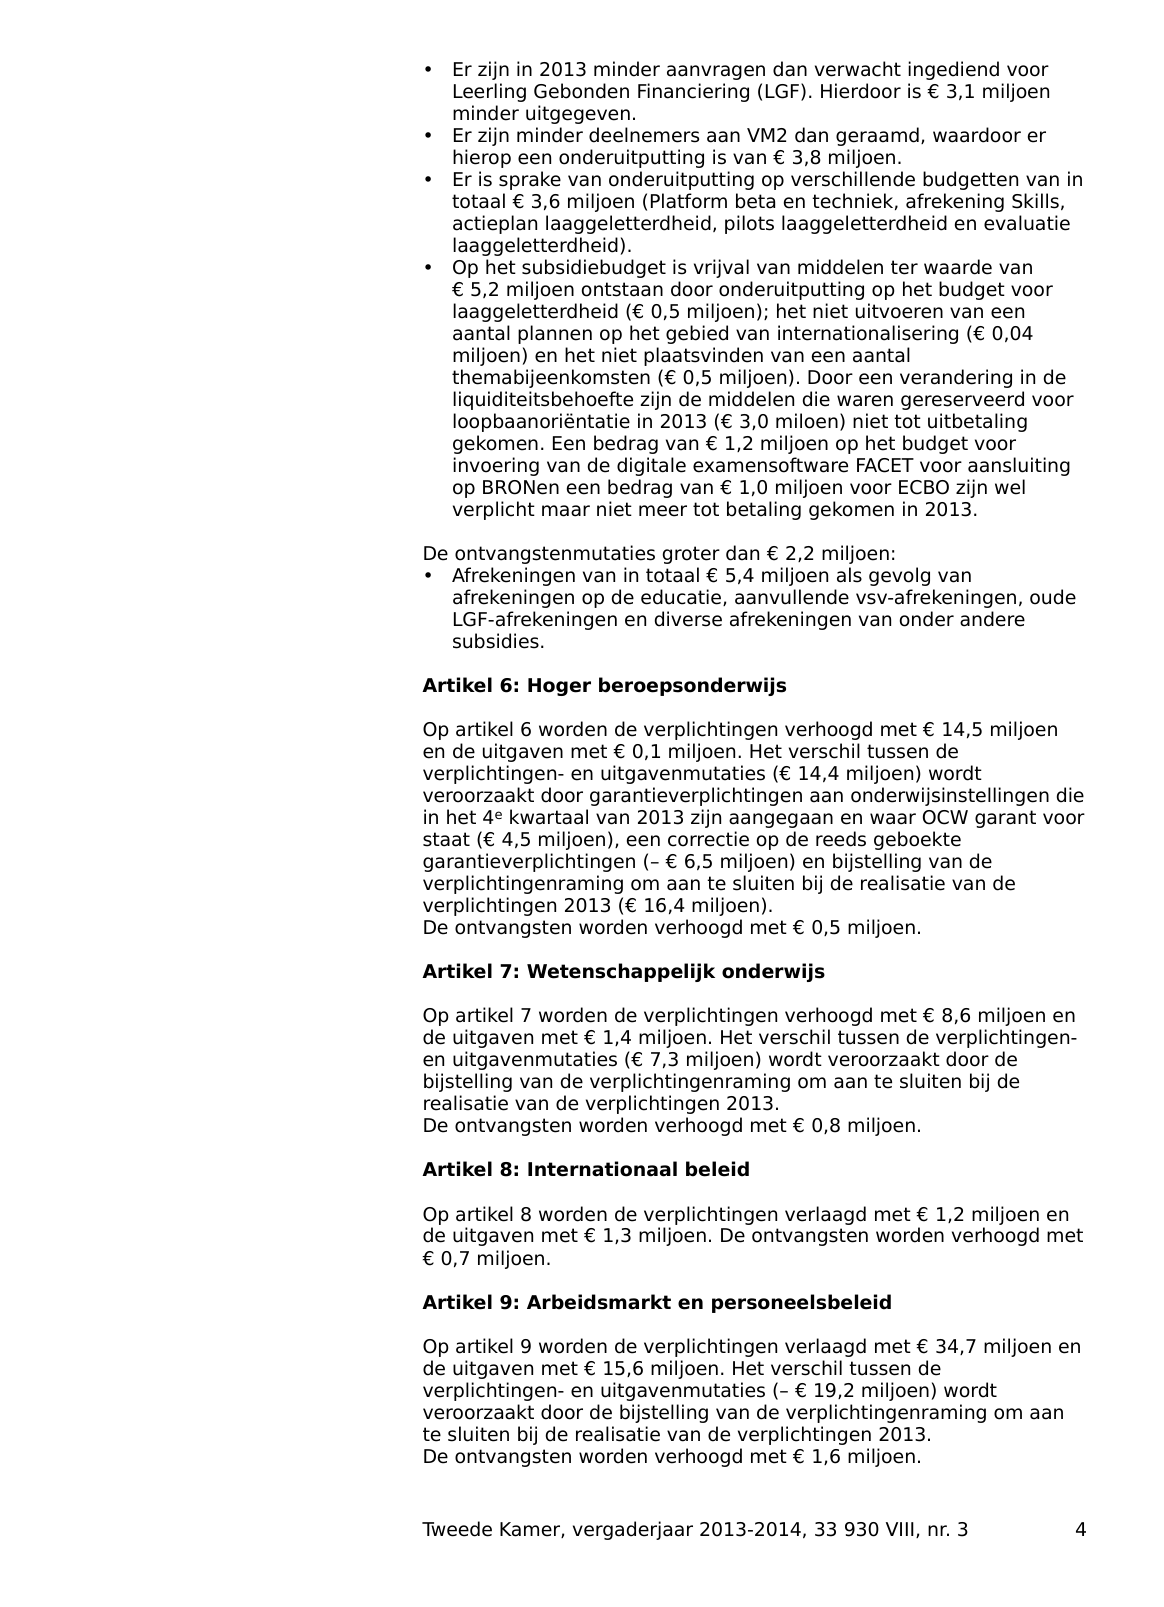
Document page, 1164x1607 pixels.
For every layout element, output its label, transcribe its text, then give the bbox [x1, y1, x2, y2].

text • Er zijn in 2013 minder aanvragen dan verwacht ingediend voor Leerling Gebonden Financiering (LGF). Hierdoor is € 3,1 miljoen minder uitgegeven. [422, 59, 1087, 125]
text De ontvangsten worden verhoogd met € 0,5 miljoen. [422, 917, 1087, 939]
text • Er zijn minder deelnemers aan VM2 dan geraamd, waardoor er hierop een onderuitputting is van € 3,8 miljoen. [422, 125, 1087, 169]
subtitle Artikel 9: Arbeidsmarkt en personeelsbeleid [422, 1292, 1087, 1313]
text Op artikel 8 worden de verplichtingen verlaagd met € 1,2 miljoen en de uitgaven met € 1,3 miljoen. De ontvangsten worden verhoogd met € 0,7 miljoen. [422, 1203, 1087, 1269]
subtitle Artikel 7: Wetenschappelijk onderwijs [422, 961, 1087, 983]
text Op artikel 7 worden de verplichtingen verhoogd met € 8,6 miljoen en de uitgaven met € 1,4 miljoen. Het verschil tussen de verplichtingen- en uitgavenmutaties (€ 7,3 miljoen) wordt veroorzaakt door de bijstelling van de verplichtingenraming om aan te sluiten bij de realisatie van de verplichtingen 2013. [422, 1005, 1087, 1115]
text • Er is sprake van onderuitputting op verschillende budgetten van in totaal € 3,6 miljoen (Platform beta en techniek, afrekening Skills, actieplan laaggeletterdheid, pilots laaggeletterdheid en evaluatie laaggeletterdheid). [422, 169, 1087, 257]
text De ontvangsten worden verhoogd met € 0,8 miljoen. [422, 1115, 1087, 1137]
text De ontvangsten worden verhoogd met € 1,6 miljoen. [422, 1446, 1087, 1468]
text • Op het subsidiebudget is vrijval van middelen ter waarde van € 5,2 miljoen ontstaan door onderuitputting op het budget voor laaggeletterdheid (€ 0,5 miljoen); het niet uitvoeren van een aantal plannen op het gebied van internationalisering (€ 0,04 miljoen) en het niet plaatsvinden van een aantal themabijeenkomsten (€ 0,5 miljoen). Door een verandering in de liquiditeitsbehoefte zijn de middelen die waren gereserveerd voor loopbaanoriëntatie in 2013 (€ 3,0 miloen) niet tot uitbetaling gekomen. Een bedrag van € 1,2 miljoen op het budget voor invoering van de digitale examensoftware FACET voor aansluiting op BRONen een bedrag van € 1,0 miljoen voor ECBO zijn wel verplicht maar niet meer tot betaling gekomen in 2013. [422, 257, 1087, 521]
text • Afrekeningen van in totaal € 5,4 miljoen als gevolg van afrekeningen op de educatie, aanvullende vsv-afrekeningen, oude LGF-afrekeningen en diverse afrekeningen van onder andere subsidies. [422, 565, 1087, 653]
text Op artikel 6 worden de verplichtingen verhoogd met € 14,5 miljoen en de uitgaven met € 0,1 miljoen. Het verschil tussen de verplichtingen- en uitgavenmutaties (€ 14,4 miljoen) wordt veroorzaakt door garantieverplichtingen aan onderwijsinstellingen die in het 4e kwartaal van 2013 zijn aangegaan en waar OCW garant voor staat (€ 4,5 miljoen), een correctie op de reeds geboekte garantieverplichtingen (– € 6,5 miljoen) en bijstelling van de verplichtingenraming om aan te sluiten bij de realisatie van de verplichtingen 2013 (€ 16,4 miljoen). [422, 719, 1087, 917]
text De ontvangstenmutaties groter dan € 2,2 miljoen: [422, 543, 1087, 565]
subtitle Artikel 6: Hoger beroepsonderwijs [422, 675, 1087, 697]
text Op artikel 9 worden de verplichtingen verlaagd met € 34,7 miljoen en de uitgaven met € 15,6 miljoen. Het verschil tussen de verplichtingen- en uitgavenmutaties (– € 19,2 miljoen) wordt veroorzaakt door de bijstelling van de verplichtingenraming om aan te sluiten bij de realisatie van de verplichtingen 2013. [422, 1336, 1087, 1446]
subtitle Artikel 8: Internationaal beleid [422, 1159, 1087, 1181]
